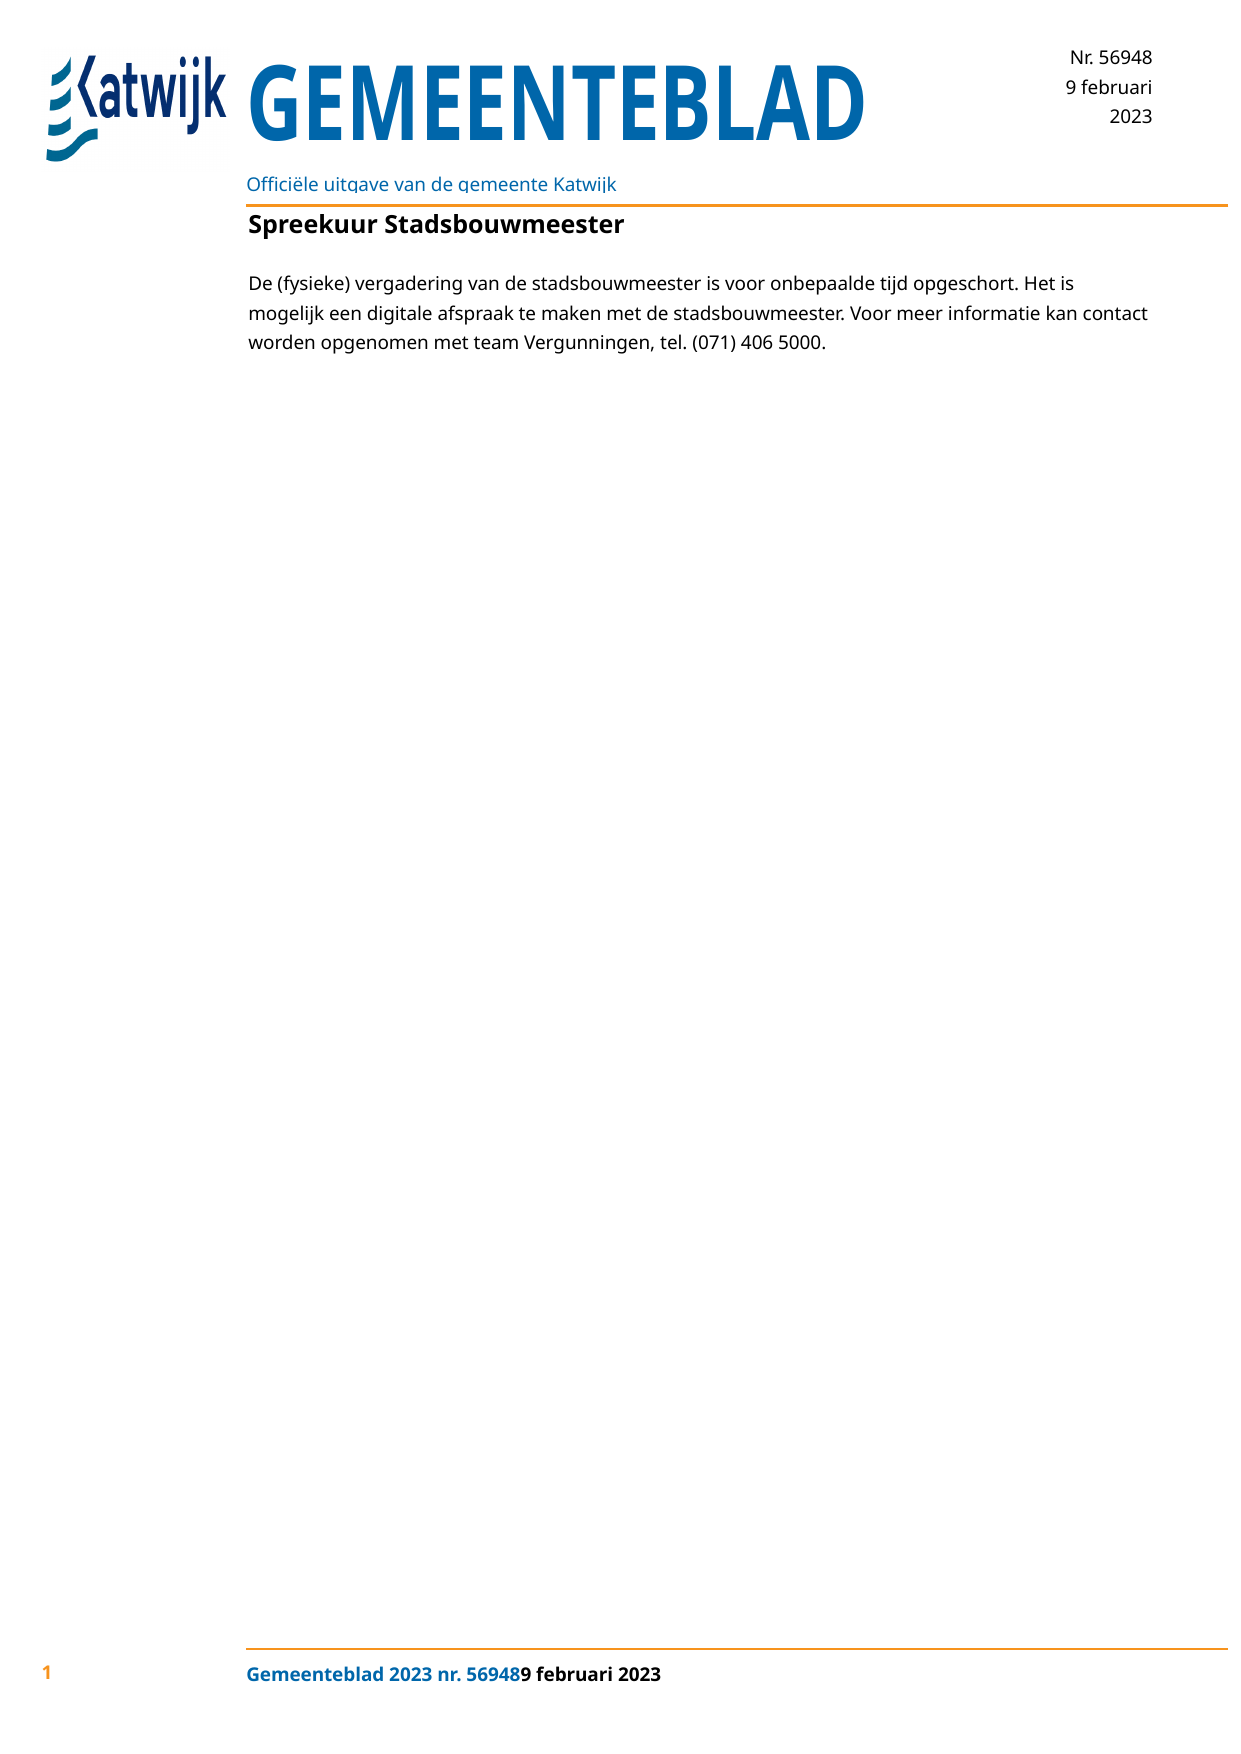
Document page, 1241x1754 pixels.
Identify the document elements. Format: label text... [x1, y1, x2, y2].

picture [41, 47, 231, 172]
text De (fysieke) vergadering van de stadsbouwmeester is voor onbepaalde tijd opgeschort. Het is mogelijk een digitale afspraak te maken met de stadsbouwmeester. Voor meer informatie kan contact worden opgenomen met team Vergunningen, tel. (071) 406 5000. [248, 270, 1152, 355]
text Spreekuur Stadsbouwmeester [248, 207, 1152, 241]
